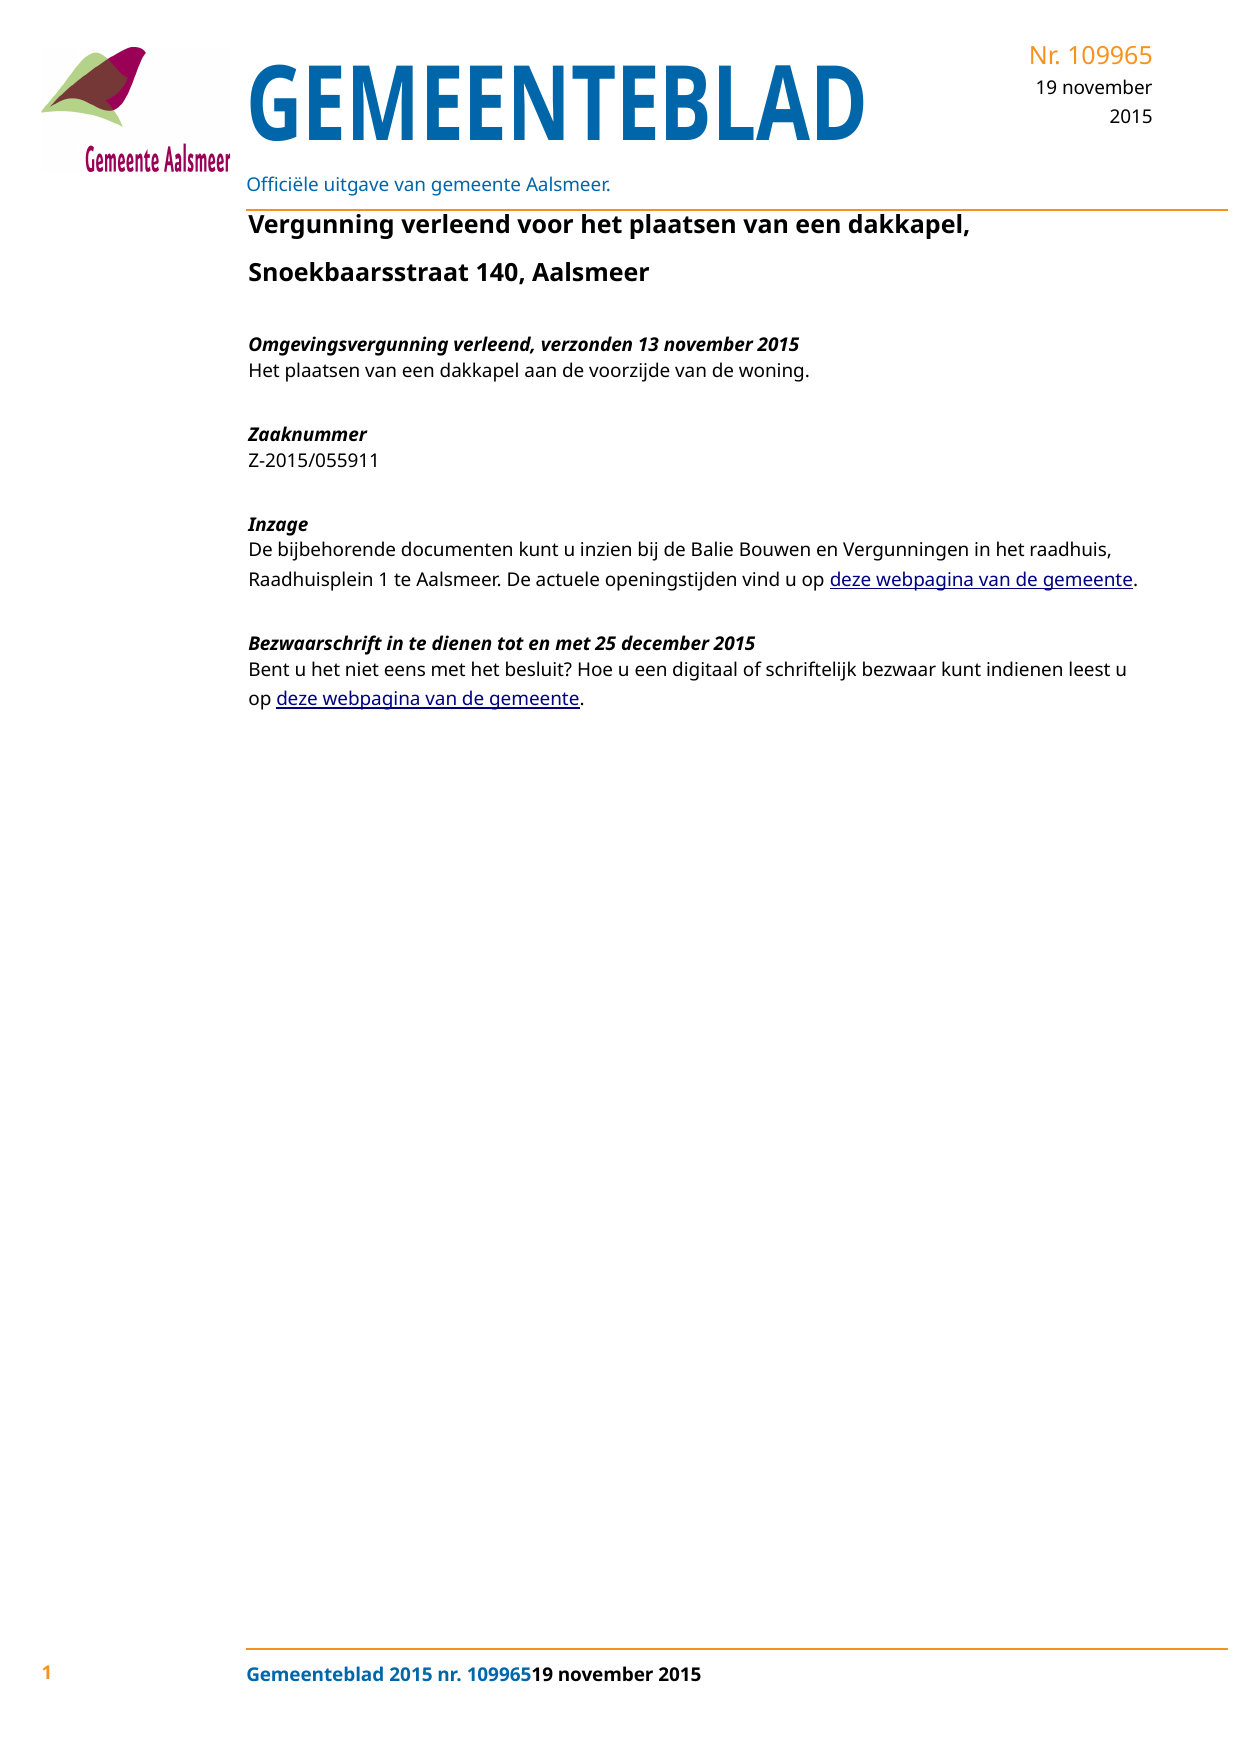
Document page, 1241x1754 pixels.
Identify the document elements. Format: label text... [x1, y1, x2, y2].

text Z-2015/055911 [248, 447, 1152, 473]
text Bezwaarschrift in te dienen tot en met 25 december 2015 [248, 630, 1152, 656]
picture [41, 47, 231, 172]
text Inzage [248, 511, 1152, 537]
text Vergunning verleend voor het plaatsen van een dakkapel, Snoekbaarsstraat 140, Aalsmeer [248, 211, 1152, 288]
text De bijbehorende documenten kunt u inzien bij de Balie Bouwen en Vergunningen in het raadhuis, Raadhuisplein 1 te Aalsmeer. De actuele openingstijden vind u op deze webpagina van de gemeente. [248, 537, 1152, 592]
text Het plaatsen van een dakkapel aan de voorzijde van de woning. [248, 357, 1152, 383]
text Bent u het niet eens met het besluit? Hoe u een digitaal of schriftelijk bezwaar kunt indienen leest u op deze webpagina van de gemeente. [248, 656, 1152, 711]
text Zaaknummer [248, 421, 1152, 447]
text Omgevingsvergunning verleend, verzonden 13 november 2015 [248, 331, 1152, 357]
